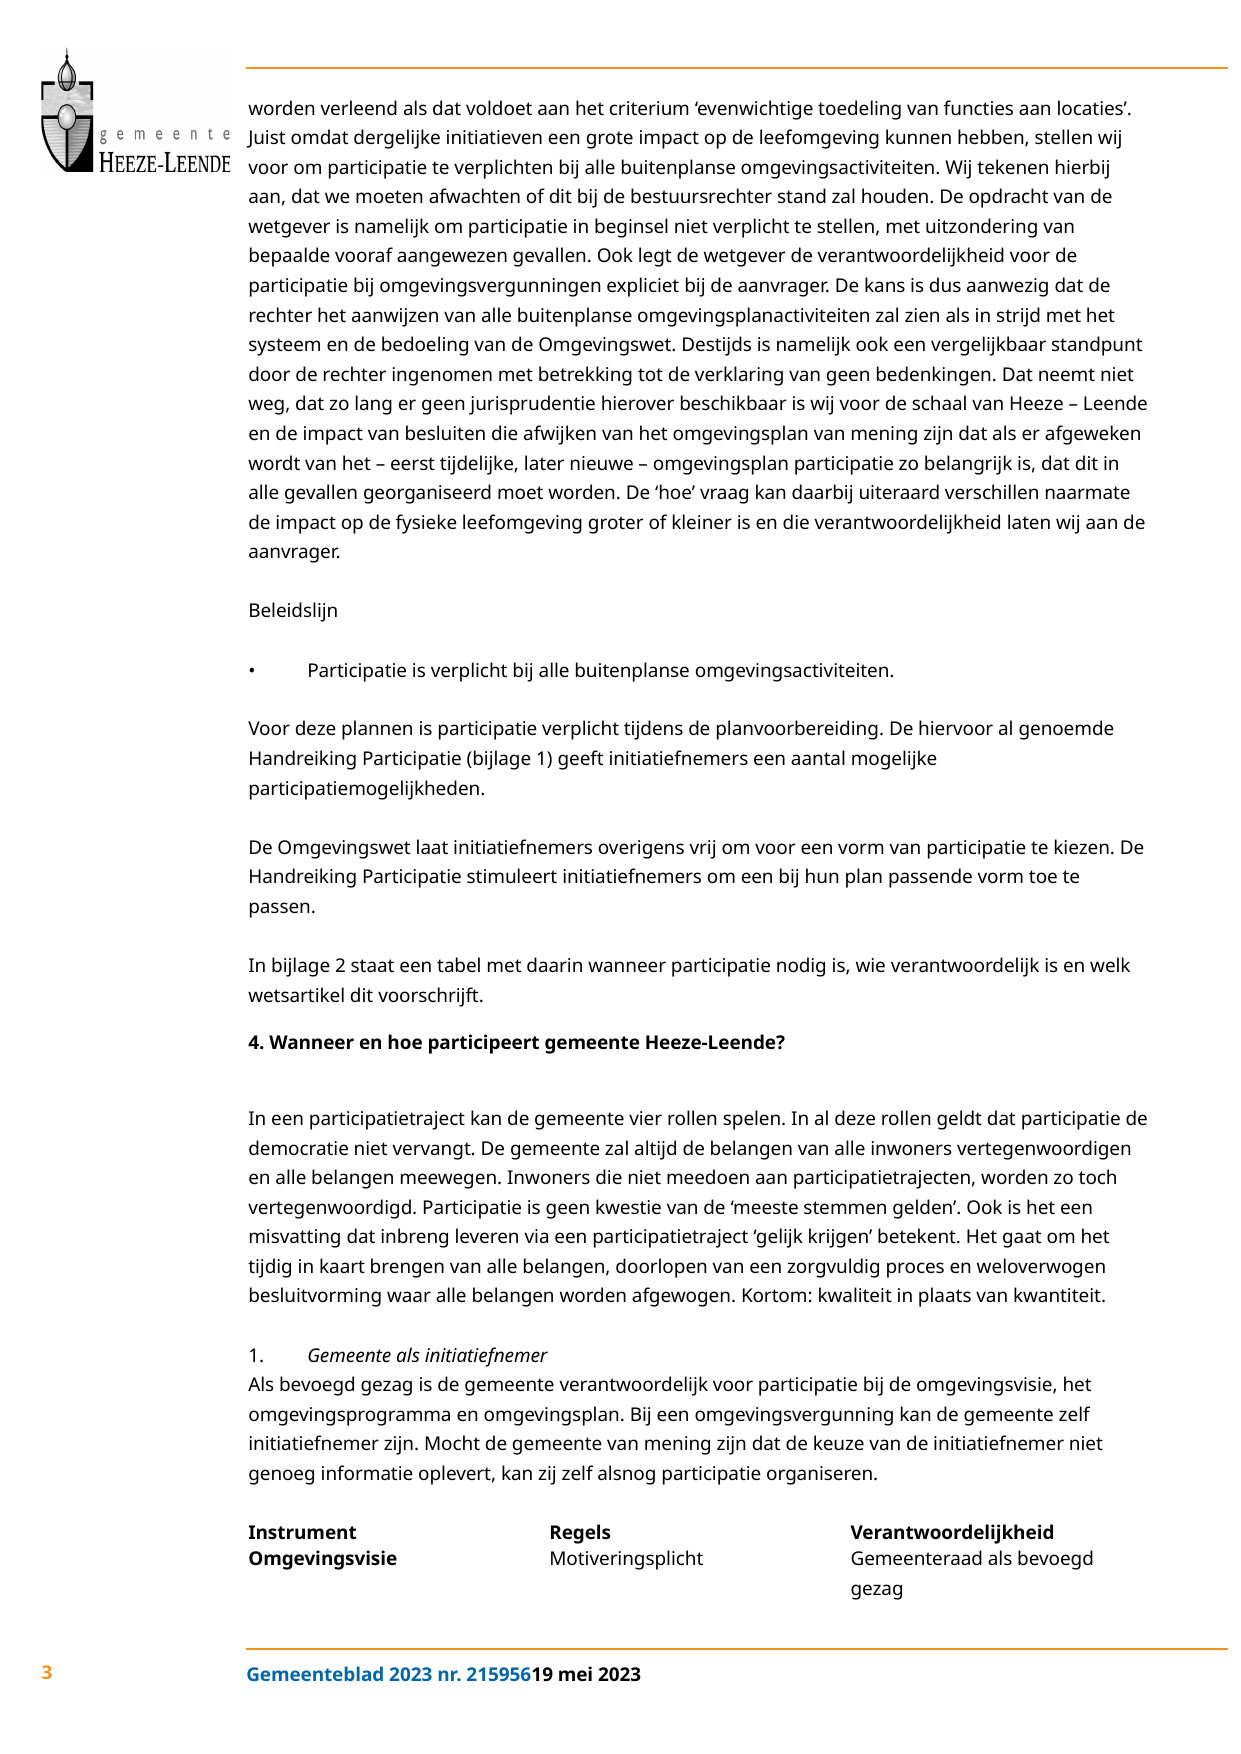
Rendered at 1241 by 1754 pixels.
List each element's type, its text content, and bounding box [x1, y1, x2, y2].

text In een participatietraject kan de gemeente vier rollen spelen. In al deze rollen geldt dat participatie de democratie niet vervangt. De gemeente zal altijd de belangen van alle inwoners vertegenwoordigen en alle belangen meewegen. Inwoners die niet meedoen aan participatietrajecten, worden zo toch vertegenwoordigd. Participatie is geen kwestie van de ‘meeste stemmen gelden’. Ook is het een misvatting dat inbreng leveren via een participatietraject ‘gelijk krijgen’ betekent. Het gaat om het tijdig in kaart brengen van alle belangen, doorlopen van een zorgvuldig proces en weloverwogen besluitvorming waar alle belangen worden afgewogen. Kortom: kwaliteit in plaats van kwantiteit. [248, 1105, 1152, 1308]
text Voor deze plannen is participatie verplicht tijdens de planvoorbereiding. De hiervoor al genoemde Handreiking Participatie (bijlage 1) geeft initiatiefnemers een aantal mogelijke participatiemogelijkheden. [248, 716, 1152, 800]
list Gemeente als initiatiefnemer [248, 1342, 1152, 1367]
text In bijlage 2 staat een tabel met daarin wanneer participatie nodig is, wie verantwoordelijk is en welk wetsartikel dit voorschrijft. [248, 952, 1152, 1007]
table_cell Motiveringsplicht [549, 1545, 850, 1600]
text De Omgevingswet laat initiatiefnemers overigens vrij om voor een vorm van participatie te kiezen. De Handreiking Participatie stimuleert initiatiefnemers om een bij hun plan passende vorm toe te passen. [248, 834, 1152, 919]
table_header Instrument [248, 1519, 549, 1545]
table_header Participatie is verplicht bij alle buitenplanse omgevingsactiviteiten. [248, 657, 1152, 683]
text 4. Wanneer en hoe participeert gemeente Heeze-Leende? [248, 1027, 1152, 1056]
table_cell Omgevingsvisie [248, 1545, 549, 1600]
text Beleidslijn [248, 598, 1152, 623]
picture [41, 47, 231, 172]
text Als bevoegd gezag is de gemeente verantwoordelijk voor participatie bij de omgevingsvisie, het omgevingsprogramma en omgevingsplan. Bij een omgevingsvergunning kan de gemeente zelf initiatiefnemer zijn. Mocht de gemeente van mening zijn dat de keuze van de initiatiefnemer niet genoeg informatie oplevert, kan zij zelf alsnog participatie organiseren. [248, 1371, 1152, 1486]
table_header Regels [549, 1519, 850, 1545]
table_cell Gemeenteraad als bevoegd gezag [850, 1545, 1152, 1600]
table_header Verantwoordelijkheid [850, 1519, 1152, 1545]
text worden verleend als dat voldoet aan het criterium ‘evenwichtige toedeling van functies aan locaties’. Juist omdat dergelijke initiatieven een grote impact op de leefomgeving kunnen hebben, stellen wij voor om participatie te verplichten bij alle buitenplanse omgevingsactiviteiten. Wij tekenen hierbij aan, dat we moeten afwachten of dit bij de bestuursrechter stand zal houden. De opdracht van de wetgever is namelijk om participatie in beginsel niet verplicht te stellen, met uitzondering van bepaalde vooraf aangewezen gevallen. Ook legt de wetgever de verantwoordelijkheid voor de participatie bij omgevingsvergunningen expliciet bij de aanvrager. De kans is dus aanwezig dat de rechter het aanwijzen van alle buitenplanse omgevingsplanactiviteiten zal zien als in strijd met het systeem en de bedoeling van de Omgevingswet. Destijds is namelijk ook een vergelijkbaar standpunt door de rechter ingenomen met betrekking tot de verklaring van geen bedenkingen. Dat neemt niet weg, dat zo lang er geen jurisprudentie hierover beschikbaar is wij voor de schaal van Heeze – Leende en de impact van besluiten die afwijken van het omgevingsplan van mening zijn dat als er afgeweken wordt van het – eerst tijdelijke, later nieuwe – omgevingsplan participatie zo belangrijk is, dat dit in alle gevallen georganiseerd moet worden. De ‘hoe’ vraag kan daarbij uiteraard verschillen naarmate de impact op de fysieke leefomgeving groter of kleiner is en die verantwoordelijkheid laten wij aan de aanvrager. [248, 95, 1152, 564]
